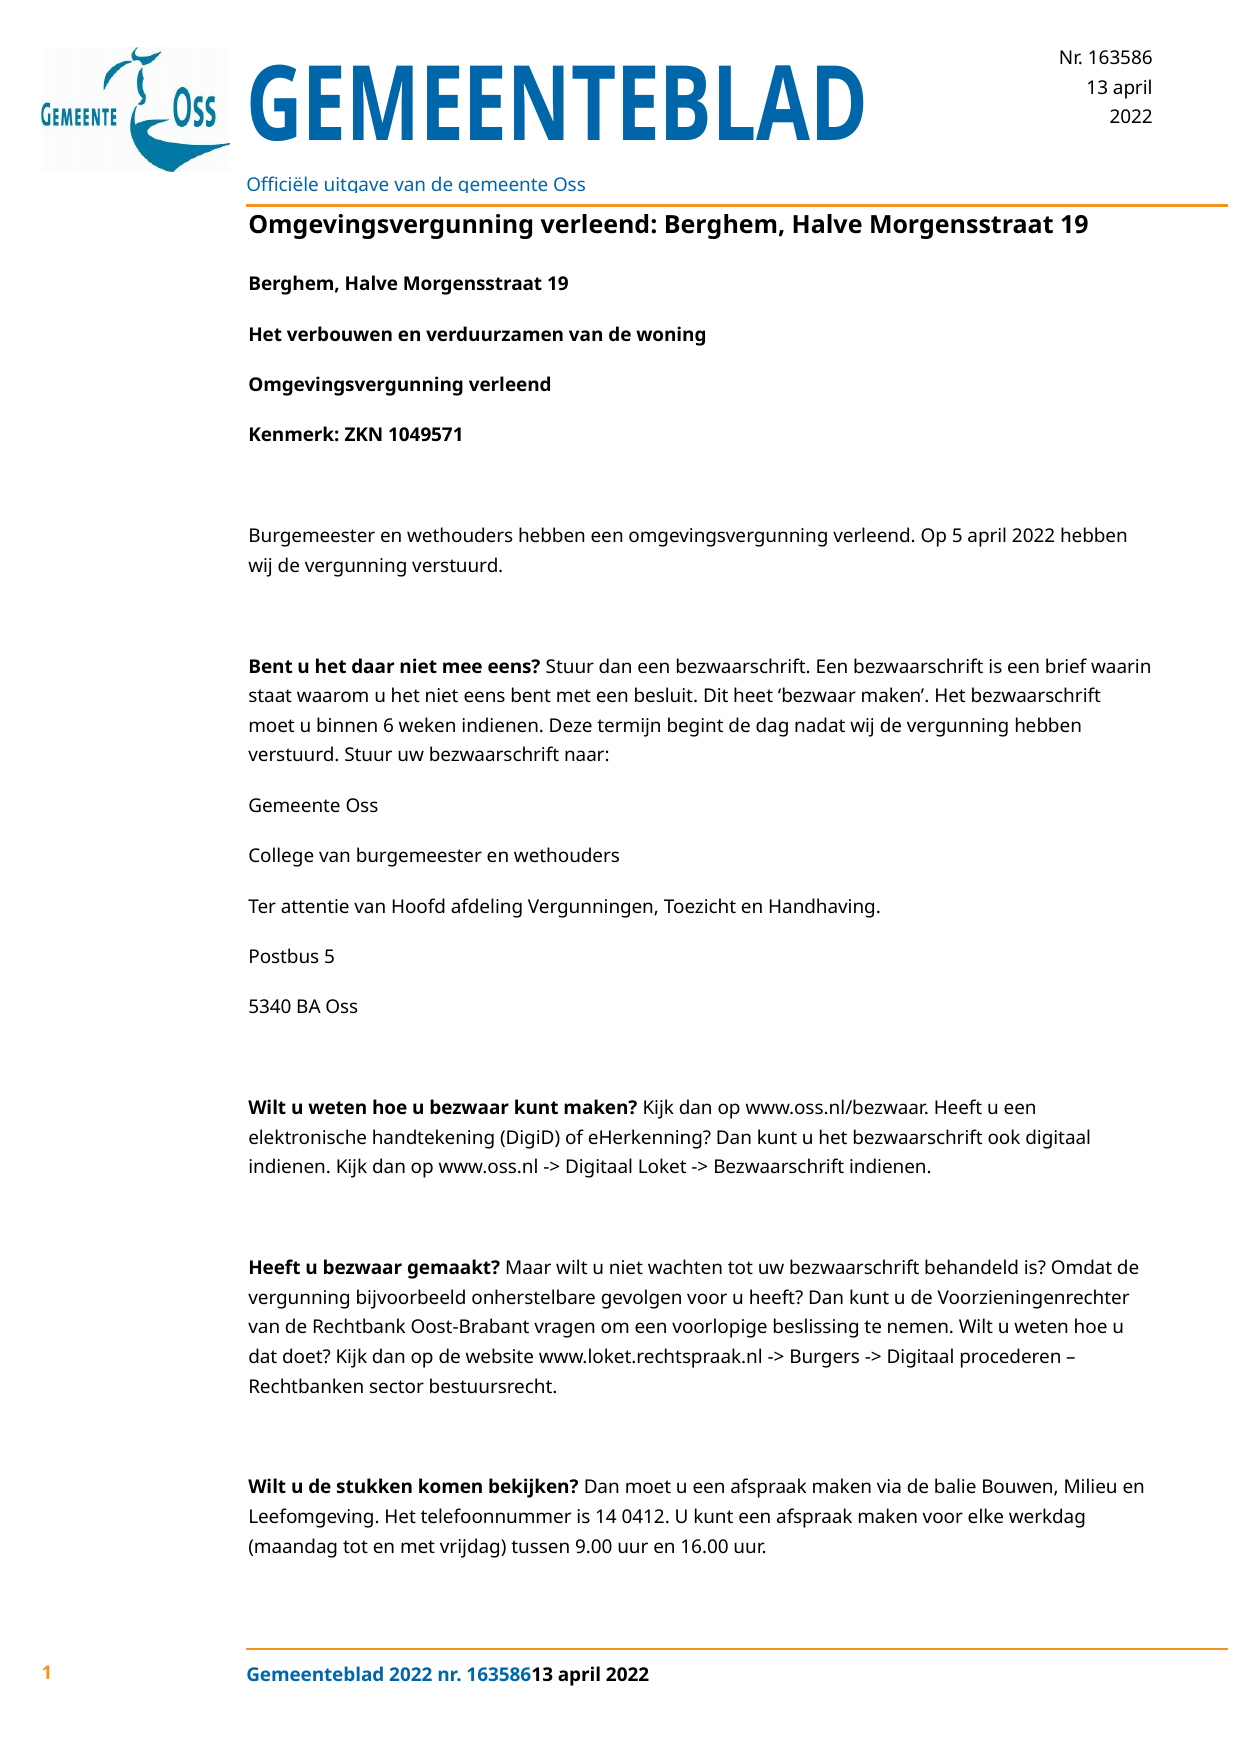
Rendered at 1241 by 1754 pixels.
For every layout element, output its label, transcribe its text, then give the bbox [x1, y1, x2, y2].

text Berghem, Halve Morgensstraat 19 [248, 270, 1152, 296]
text Burgemeester en wethouders hebben een omgevingsvergunning verleend. Op 5 april 2022 hebben wij de vergunning verstuurd. [248, 522, 1152, 578]
text Ter attentie van Hoofd afdeling Vergunningen, Toezicht en Handhaving. [248, 893, 1152, 918]
text Gemeente Oss [248, 792, 1152, 818]
text Omgevingsvergunning verleend: Berghem, Halve Morgensstraat 19 [248, 207, 1152, 241]
text Het verbouwen en verduurzamen van de woning [248, 321, 1152, 346]
text Bent u het daar niet mee eens? Stuur dan een bezwaarschrift. Een bezwaarschrift is een brief waarin staat waarom u het niet eens bent met een besluit. Dit heet ‘bezwaar maken’. Het bezwaarschrift moet u binnen 6 weken indienen. Deze termijn begint de dag nadat wij de vergunning hebben verstuurd. Stuur uw bezwaarschrift naar: [248, 653, 1152, 767]
text 5340 BA Oss [248, 994, 1152, 1019]
text Wilt u weten hoe u bezwaar kunt maken? Kijk dan op www.oss.nl/bezwaar. Heeft u een elektronische handtekening (DigiD) of eHerkenning? Dan kunt u het bezwaarschrift ook digitaal indienen. Kijk dan op www.oss.nl -> Digitaal Loket -> Bezwaarschrift indienen. [248, 1094, 1152, 1179]
text Postbus 5 [248, 943, 1152, 969]
text Wilt u de stukken komen bekijken? Dan moet u een afspraak maken via de balie Bouwen, Milieu en Leefomgeving. Het telefoonnummer is 14 0412. U kunt een afspraak maken voor elke werkdag (maandag tot en met vrijdag) tussen 9.00 uur en 16.00 uur. [248, 1474, 1152, 1558]
text College van burgemeester en wethouders [248, 842, 1152, 868]
text Kenmerk: ZKN 1049571 [248, 422, 1152, 447]
text Omgevingsvergunning verleend [248, 371, 1152, 397]
text Heeft u bezwaar gemaakt? Maar wilt u niet wachten tot uw bezwaarschrift behandeld is? Omdat de vergunning bijvoorbeeld onherstelbare gevolgen voor u heeft? Dan kunt u de Voorzieningenrechter van de Rechtbank Oost-Brabant vragen om een voorlopige beslissing te nemen. Wilt u weten hoe u dat doet? Kijk dan op de website www.loket.rechtspraak.nl -> Burgers -> Digitaal procederen – Rechtbanken sector bestuursrecht. [248, 1254, 1152, 1398]
picture [41, 47, 231, 172]
